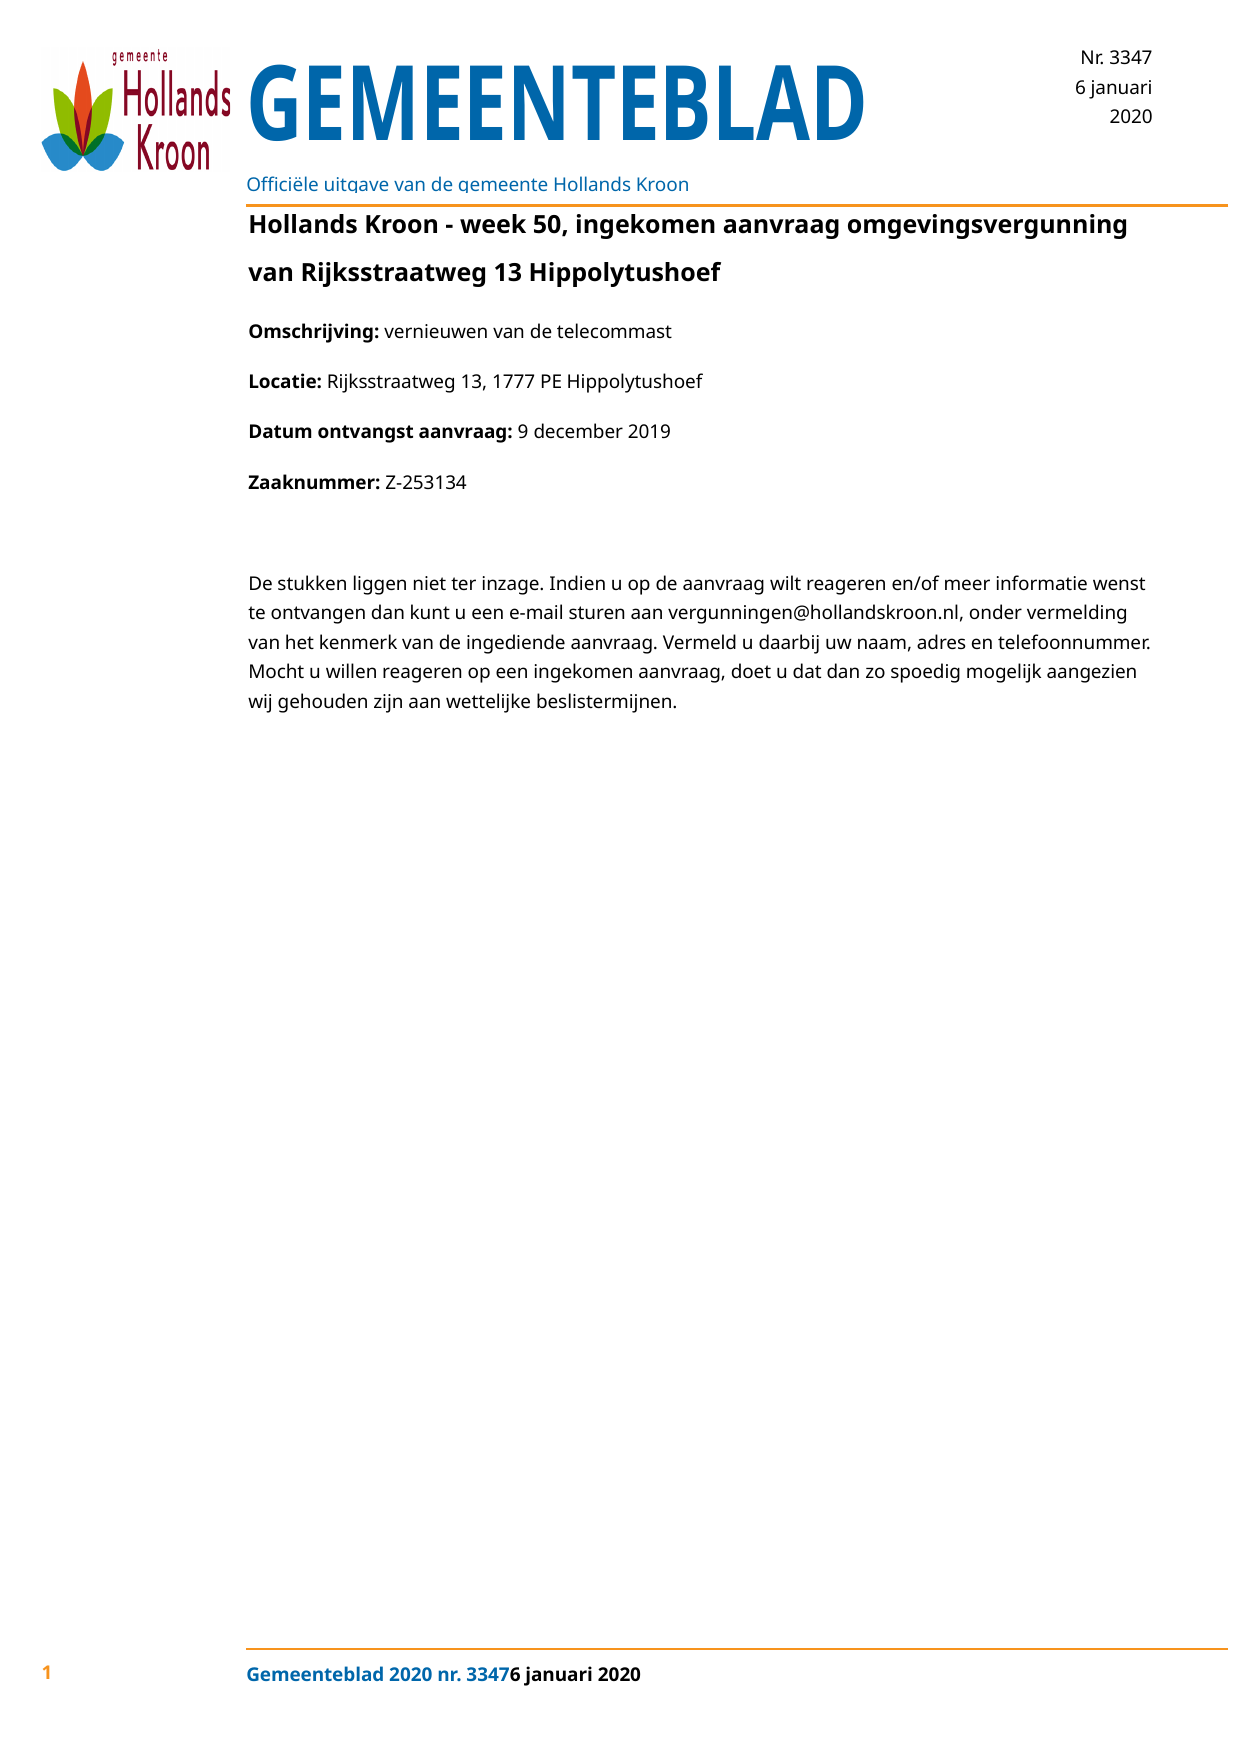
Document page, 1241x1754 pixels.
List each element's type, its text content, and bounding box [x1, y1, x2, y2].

text Omschrijving: vernieuwen van de telecommast [248, 318, 1152, 344]
text Datum ontvangst aanvraag: 9 december 2019 [248, 419, 1152, 444]
text De stukken liggen niet ter inzage. Indien u op de aanvraag wilt reageren en/of meer informatie wenst te ontvangen dan kunt u een e-mail sturen aan vergunningen@hollandskroon.nl, onder vermelding van het kenmerk van de ingediende aanvraag. Vermeld u daarbij uw naam, adres en telefoonnummer. Mocht u willen reageren op een ingekomen aanvraag, doet u dat dan zo spoedig mogelijk aangezien wij gehouden zijn aan wettelijke beslistermijnen. [248, 570, 1152, 714]
text Zaaknummer: Z-253134 [248, 469, 1152, 495]
text Locatie: Rijksstraatweg 13, 1777 PE Hippolytushoef [248, 368, 1152, 394]
text Hollands Kroon - week 50, ingekomen aanvraag omgevingsvergunning van Rijksstraatweg 13 Hippolytushoef [248, 207, 1152, 288]
picture [41, 47, 231, 172]
